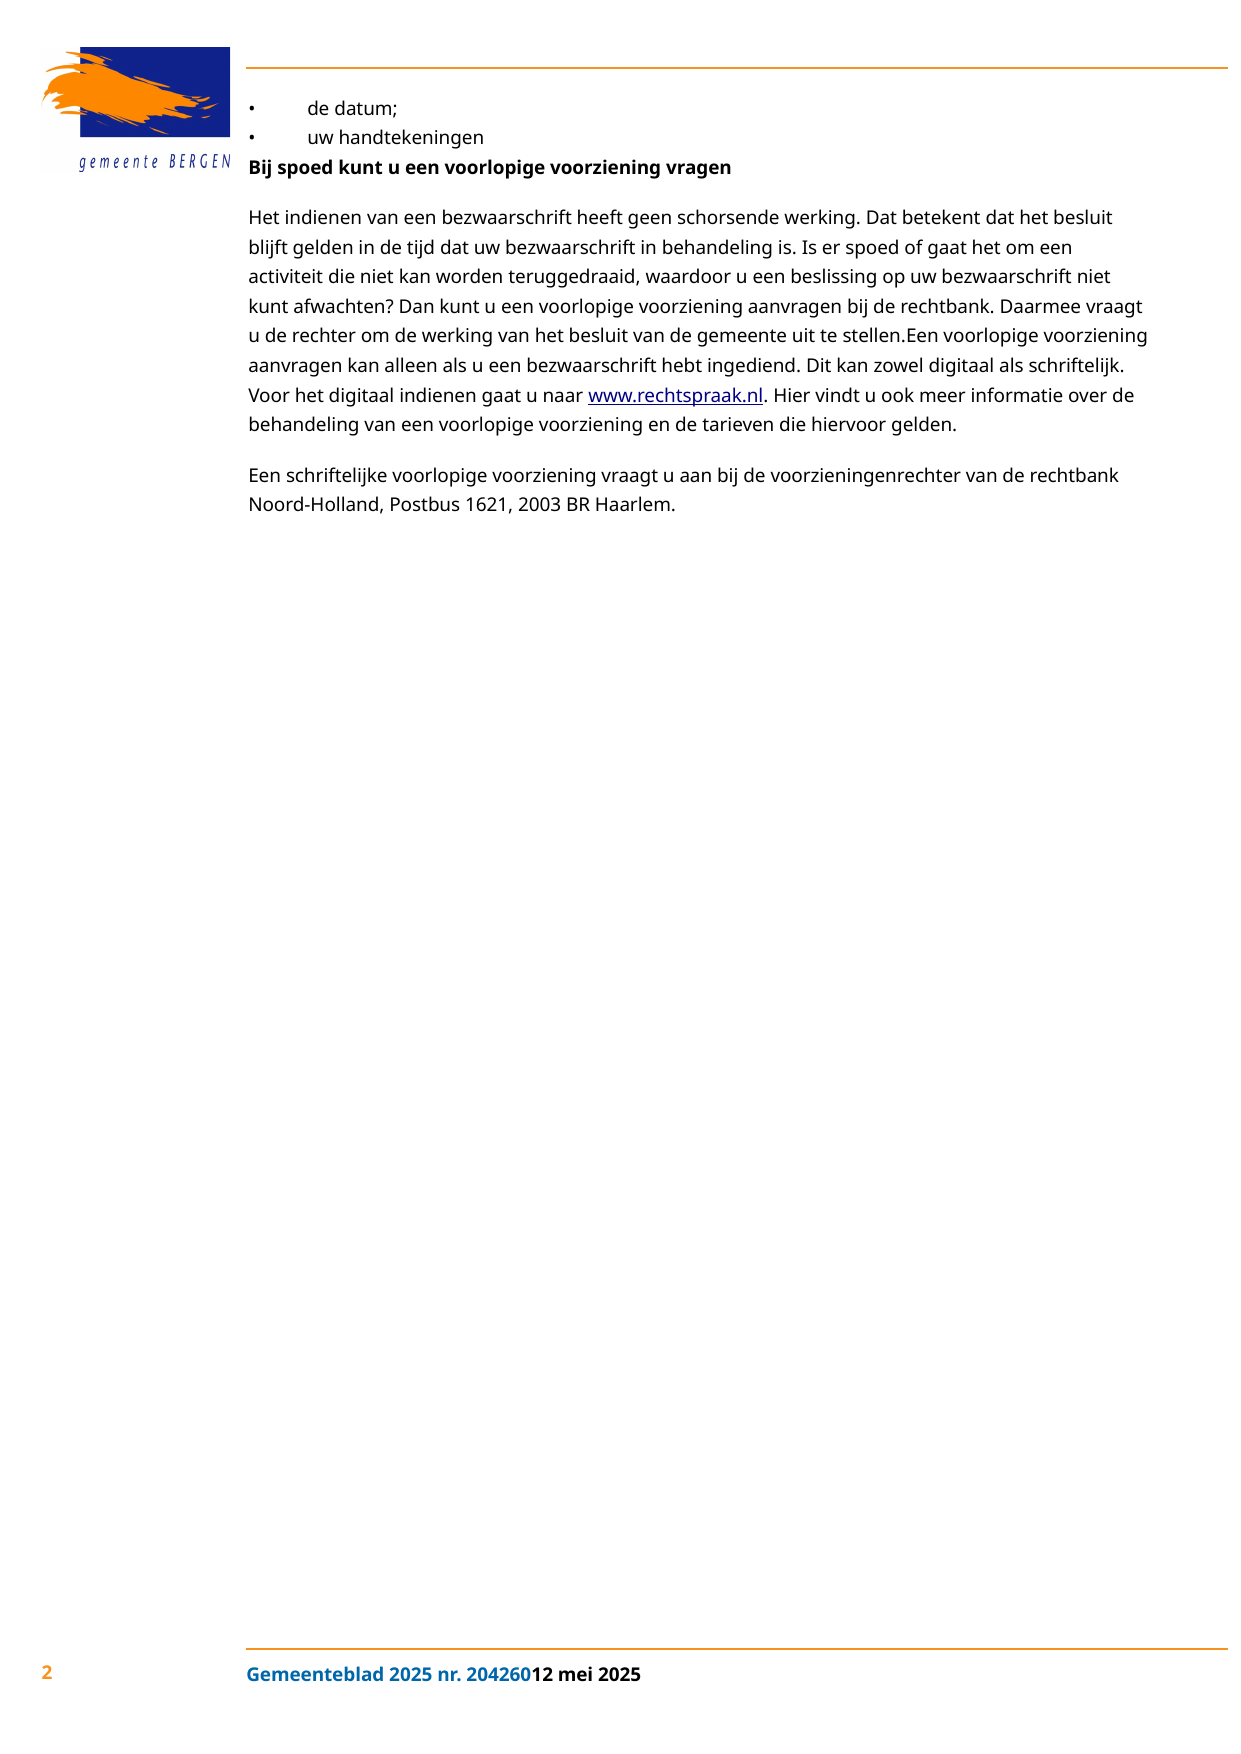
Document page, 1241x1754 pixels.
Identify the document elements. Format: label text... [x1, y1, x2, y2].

list de datum; [248, 95, 1152, 121]
list uw handtekeningen [248, 124, 1152, 150]
text Bij spoed kunt u een voorlopige voorziening vragen [248, 154, 1152, 180]
text Een schriftelijke voorlopige voorziening vraagt u aan bij de voorzieningenrechter van de rechtbank Noord-Holland, Postbus 1621, 2003 BR Haarlem. [248, 462, 1152, 517]
text Het indienen van een bezwaarschrift heeft geen schorsende werking. Dat betekent dat het besluit blijft gelden in de tijd dat uw bezwaarschrift in behandeling is. Is er spoed of gaat het om een activiteit die niet kan worden teruggedraaid, waardoor u een beslissing op uw bezwaarschrift niet kunt afwachten? Dan kunt u een voorlopige voorziening aanvragen bij de rechtbank. Daarmee vraagt u de rechter om de werking van het besluit van de gemeente uit te stellen.Een voorlopige voorziening aanvragen kan alleen als u een bezwaarschrift hebt ingediend. Dit kan zowel digitaal als schriftelijk. Voor het digitaal indienen gaat u naar www.rechtspraak.nl. Hier vindt u ook meer informatie over de behandeling van een voorlopige voorziening en de tarieven die hiervoor gelden. [248, 204, 1152, 437]
picture [41, 47, 231, 172]
